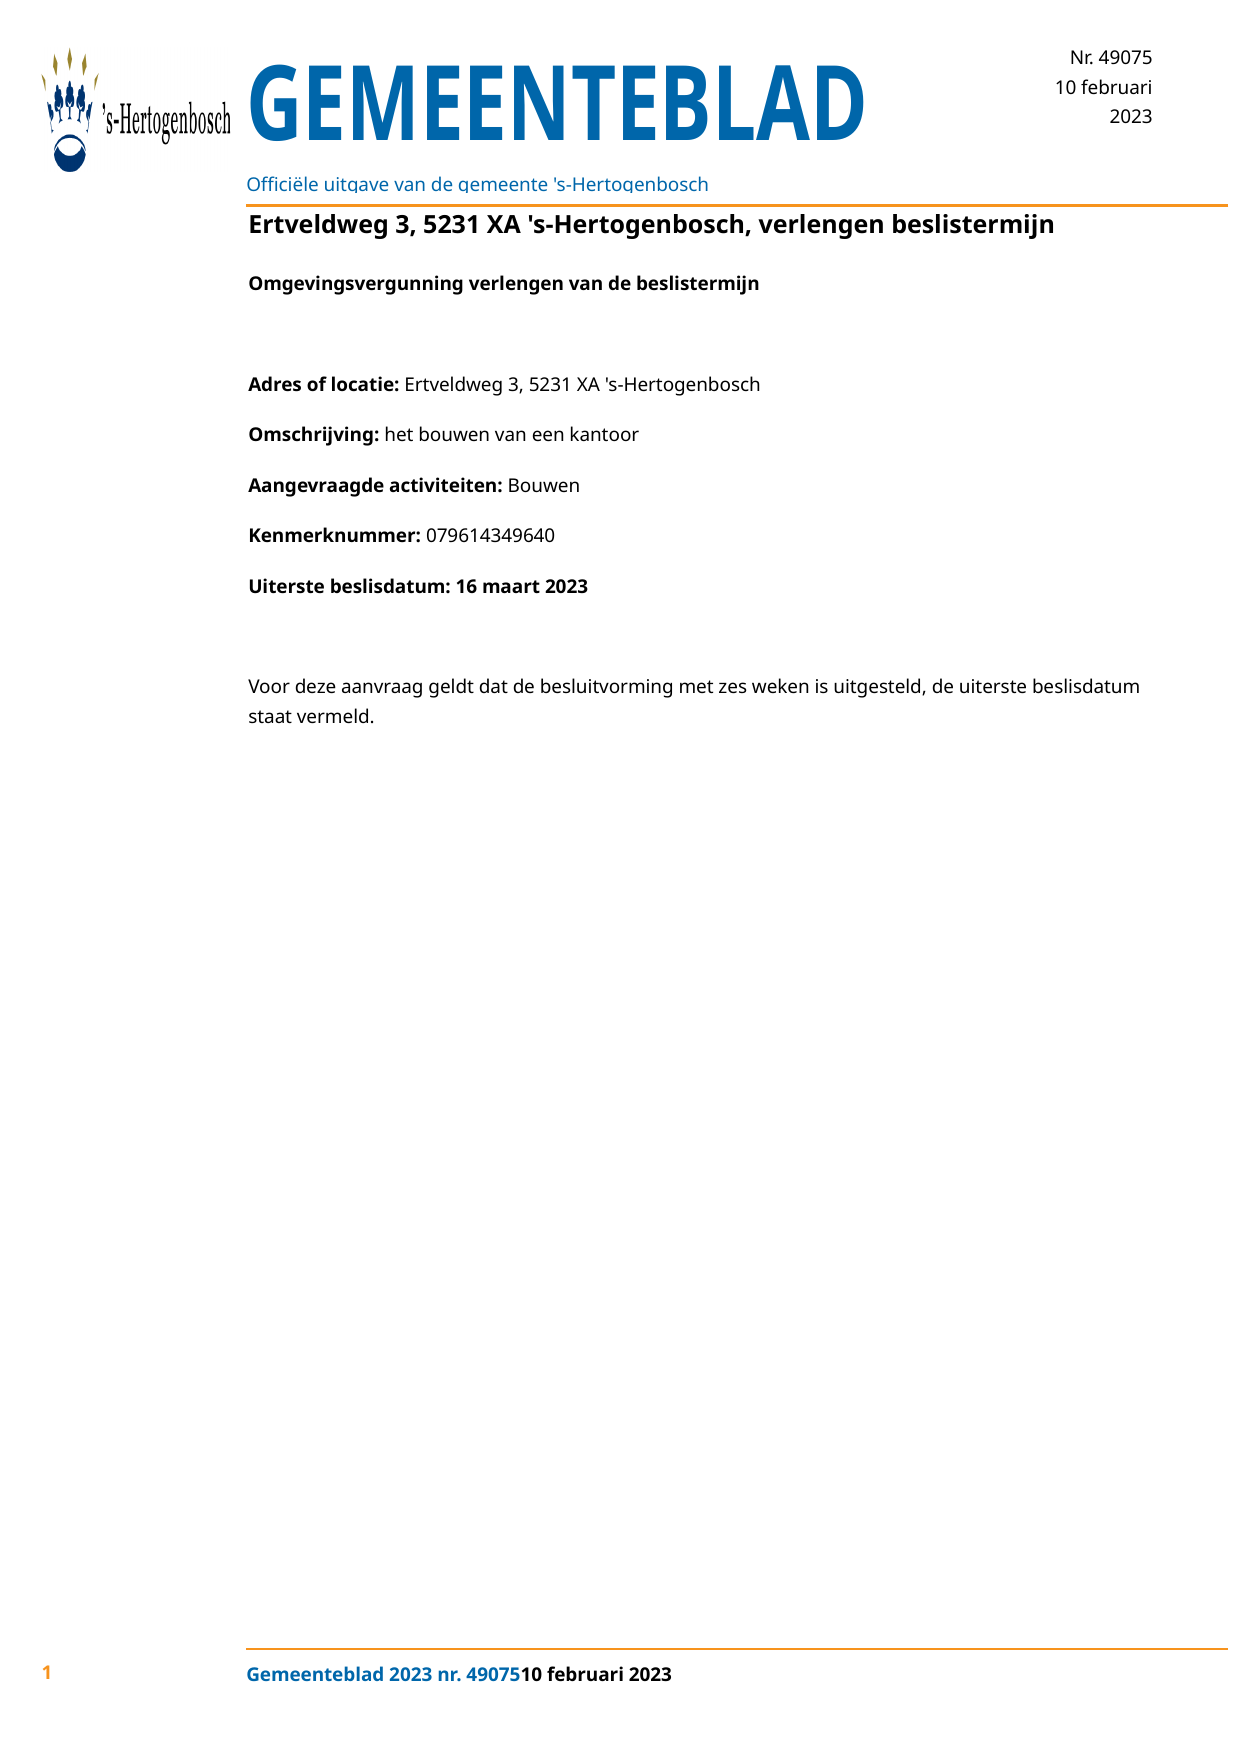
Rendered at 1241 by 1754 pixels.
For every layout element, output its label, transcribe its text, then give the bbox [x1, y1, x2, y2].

text Kenmerknummer: 079614349640 [248, 522, 1152, 548]
picture [41, 47, 231, 172]
text Ertveldweg 3, 5231 XA 's-Hertogenbosch, verlengen beslistermijn [248, 207, 1152, 241]
text Aangevraagde activiteiten: Bouwen [248, 472, 1152, 498]
text Adres of locatie: Ertveldweg 3, 5231 XA 's-Hertogenbosch [248, 371, 1152, 397]
text Omschrijving: het bouwen van een kantoor [248, 422, 1152, 447]
text Voor deze aanvraag geldt dat de besluitvorming met zes weken is uitgesteld, de uiterste beslisdatum staat vermeld. [248, 674, 1152, 729]
text Uiterste beslisdatum: 16 maart 2023 [248, 573, 1152, 598]
text Omgevingsvergunning verlengen van de beslistermijn [248, 270, 1152, 296]
